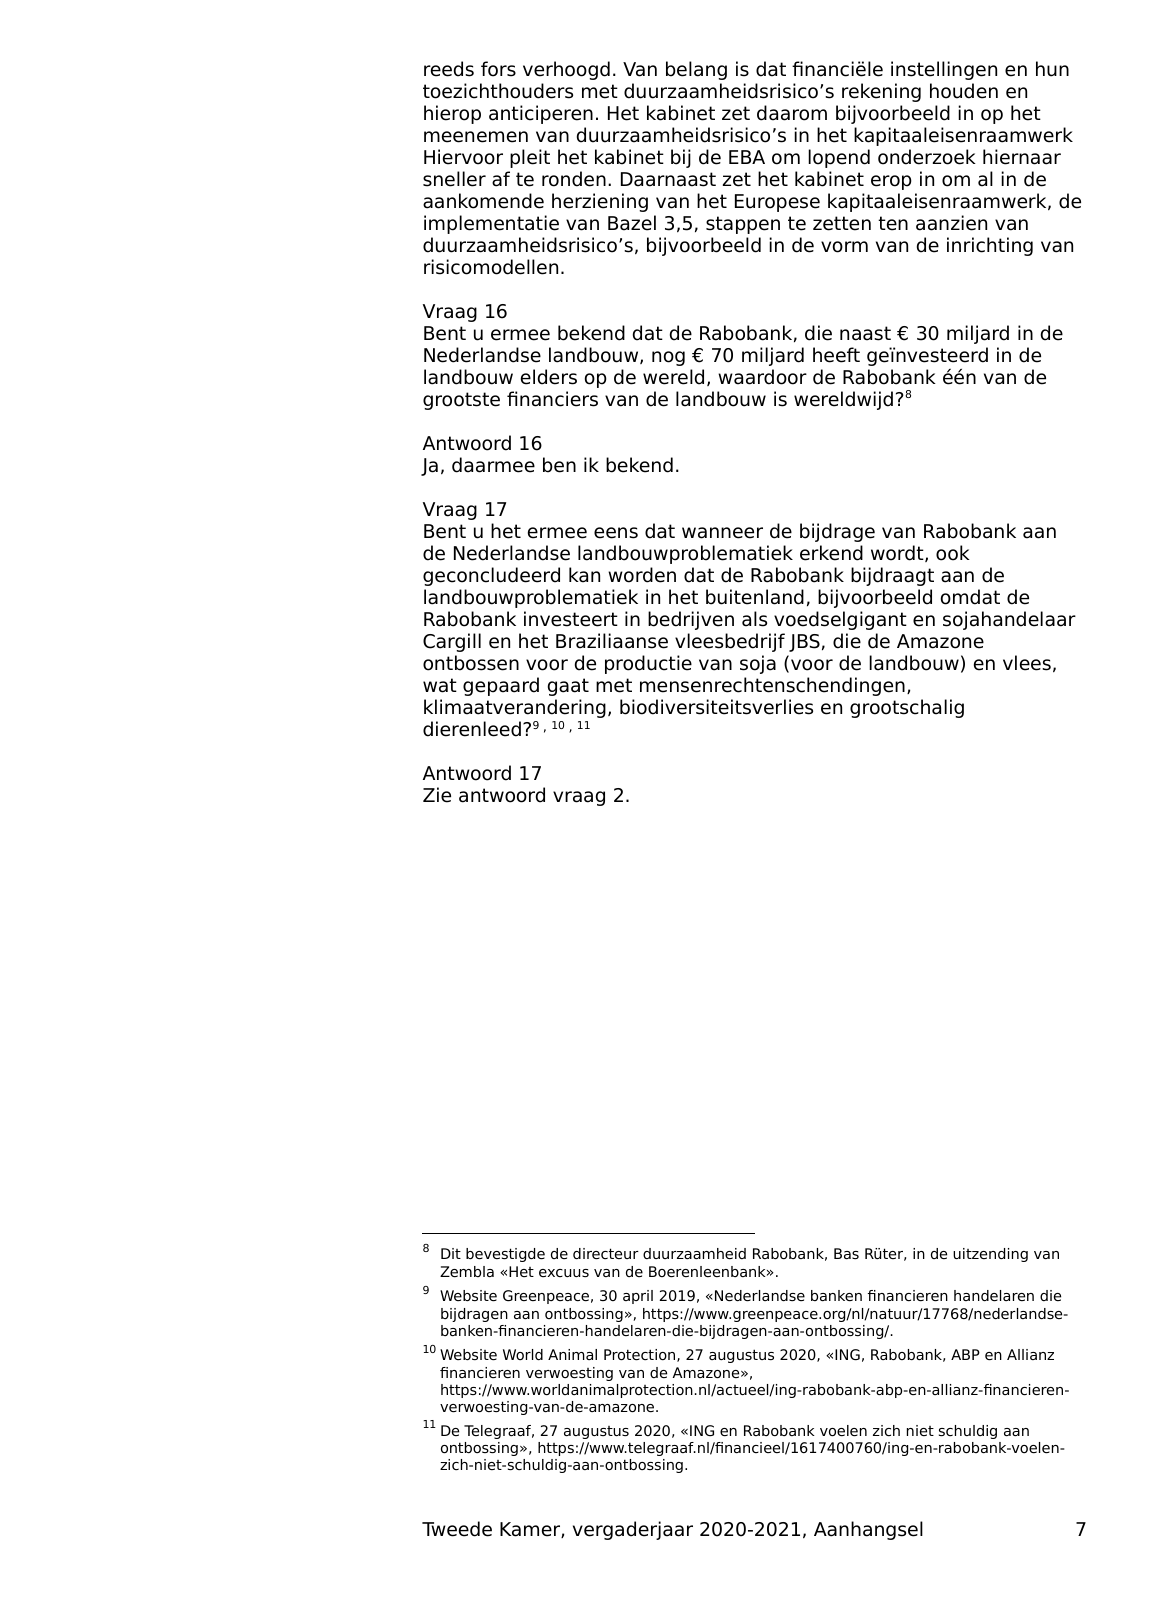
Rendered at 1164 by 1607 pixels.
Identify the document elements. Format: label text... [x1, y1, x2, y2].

text Ja, daarmee ben ik bekend. [422, 455, 1087, 477]
text Bent u het ermee eens dat wanneer de bijdrage van Rabobank aan de Nederlandse landbouwproblematiek erkend wordt, ook geconcludeerd kan worden dat de Rabobank bijdraagt aan de landbouwproblematiek in het buitenland, bijvoorbeeld omdat de Rabobank investeert in bedrijven als voedselgigant en sojahandelaar Cargill en het Braziliaanse vleesbedrijf JBS, die de Amazone ontbossen voor de productie van soja (voor de landbouw) en vlees, wat gepaard gaat met mensenrechtenschendingen, klimaatverandering, biodiversiteitsverlies en grootschalig dierenleed?, , [422, 521, 1087, 741]
text Vraag 16 [422, 301, 1087, 323]
text Antwoord 16 [422, 433, 1087, 455]
text De Telegraaf, 27 augustus 2020, «ING en Rabobank voelen zich niet schuldig aan ontbossing», https://www.telegraaf.nl/financieel/1617400760/ing-en-rabobank-voelen-zich-niet-schuldig-aan-ontbossing. [422, 1418, 1087, 1474]
text Website Greenpeace, 30 april 2019, «Nederlandse banken financieren handelaren die bijdragen aan ontbossing», https://www.greenpeace.org/nl/natuur/17768/nederlandse-banken-financieren-handelaren-die-bijdragen-aan-ontbossing/. [422, 1284, 1087, 1340]
text reeds fors verhoogd. Van belang is dat financiële instellingen en hun toezichthouders met duurzaamheidsrisico’s rekening houden en hierop anticiperen. Het kabinet zet daarom bijvoorbeeld in op het meenemen van duurzaamheidsrisico’s in het kapitaaleisenraamwerk Hiervoor pleit het kabinet bij de EBA om lopend onderzoek hiernaar sneller af te ronden. Daarnaast zet het kabinet erop in om al in de aankomende herziening van het Europese kapitaaleisenraamwerk, de implementatie van Bazel 3,5, stappen te zetten ten aanzien van duurzaamheidsrisico’s, bijvoorbeeld in de vorm van de inrichting van risicomodellen. [422, 59, 1087, 279]
text Bent u ermee bekend dat de Rabobank, die naast € 30 miljard in de Nederlandse landbouw, nog € 70 miljard heeft geïnvesteerd in de landbouw elders op de wereld, waardoor de Rabobank één van de grootste financiers van de landbouw is wereldwijd? [422, 323, 1087, 411]
text Dit bevestigde de directeur duurzaamheid Rabobank, Bas Rüter, in de uitzending van Zembla «Het excuus van de Boerenleenbank». [422, 1242, 1087, 1281]
text Antwoord 17 [422, 763, 1087, 785]
text Vraag 17 [422, 499, 1087, 521]
text Website World Animal Protection, 27 augustus 2020, «ING, Rabobank, ABP en Allianz financieren verwoesting van de Amazone», https://www.worldanimalprotection.nl/actueel/ing-rabobank-abp-en-allianz-financieren-verwoesting-van-de-amazone. [422, 1343, 1087, 1416]
text Zie antwoord vraag 2. [422, 785, 1087, 807]
